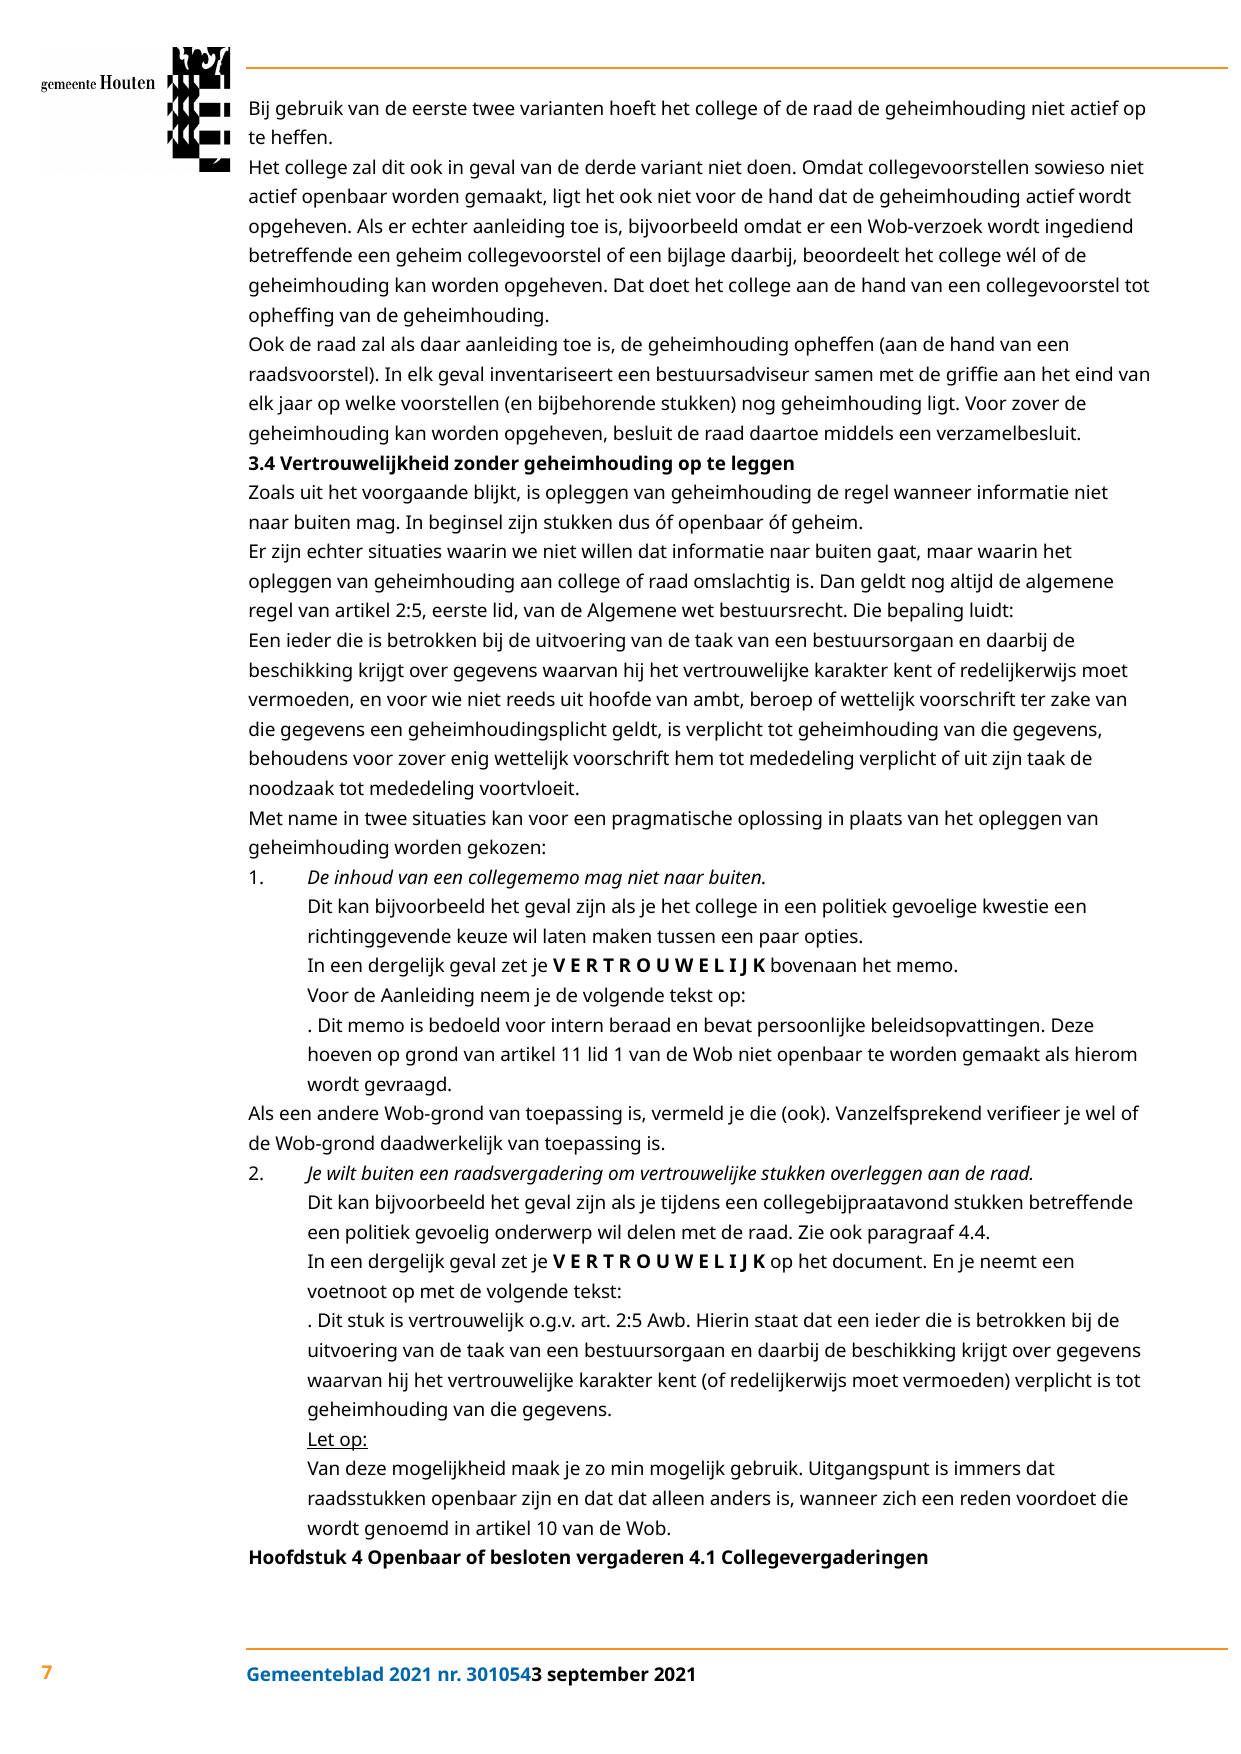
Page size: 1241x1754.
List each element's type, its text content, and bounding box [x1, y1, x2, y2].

list Van deze mogelijkheid maak je zo min mogelijk gebruik. Uitgangspunt is immers dat raadsstukken openbaar zijn en dat dat alleen anders is, wanneer zich een reden voordoet die wordt genoemd in artikel 10 van de Wob. [248, 1456, 1152, 1541]
list De inhoud van een collegememo mag niet naar buiten. [248, 864, 1152, 890]
list Dit kan bijvoorbeeld het geval zijn als je het college in een politiek gevoelige kwestie een richtinggevende keuze wil laten maken tussen een paar opties. [248, 893, 1152, 949]
picture [41, 47, 231, 172]
list Let op: [248, 1426, 1152, 1452]
text Hoofdstuk 4 Openbaar of besloten vergaderen 4.1 Collegevergaderingen [248, 1544, 1152, 1570]
text 3.4 Vertrouwelijkheid zonder geheimhouding op te leggen [248, 450, 1152, 476]
text Als een andere Wob-grond van toepassing is, vermeld je die (ook). Vanzelfsprekend verifieer je wel of de Wob-grond daadwerkelijk van toepassing is. [248, 1101, 1152, 1156]
text Met name in twee situaties kan voor een pragmatische oplossing in plaats van het opleggen van geheimhouding worden gekozen: [248, 805, 1152, 860]
list Je wilt buiten een raadsvergadering om vertrouwelijke stukken overleggen aan de raad. [248, 1160, 1152, 1186]
text Ook de raad zal als daar aanleiding toe is, de geheimhouding opheffen (aan de hand van een raadsvoorstel). In elk geval inventariseert een bestuursadviseur samen met de griffie aan het eind van elk jaar op welke voorstellen (en bijbehorende stukken) nog geheimhouding ligt. Voor zover de geheimhouding kan worden opgeheven, besluit de raad daartoe middels een verzamelbesluit. [248, 331, 1152, 446]
list Voor de Aanleiding neem je de volgende tekst op: [248, 982, 1152, 1008]
list . Dit stuk is vertrouwelijk o.g.v. art. 2:5 Awb. Hierin staat dat een ieder die is betrokken bij de uitvoering van de taak van een bestuursorgaan en daarbij de beschikking krijgt over gegevens waarvan hij het vertrouwelijke karakter kent (of redelijkerwijs moet vermoeden) verplicht is tot geheimhouding van die gegevens. [248, 1308, 1152, 1422]
text Bij gebruik van de eerste twee varianten hoeft het college of de raad de geheimhouding niet actief op te heffen. [248, 95, 1152, 150]
text Een ieder die is betrokken bij de uitvoering van de taak van een bestuursorgaan en daarbij de beschikking krijgt over gegevens waarvan hij het vertrouwelijke karakter kent of redelijkerwijs moet vermoeden, en voor wie niet reeds uit hoofde van ambt, beroep of wettelijk voorschrift ter zake van die gegevens een geheimhoudingsplicht geldt, is verplicht tot geheimhouding van die gegevens, behoudens voor zover enig wettelijk voorschrift hem tot mededeling verplicht of uit zijn taak de noodzaak tot mededeling voortvloeit. [248, 627, 1152, 801]
text Zoals uit het voorgaande blijkt, is opleggen van geheimhouding de regel wanneer informatie niet naar buiten mag. In beginsel zijn stukken dus óf openbaar óf geheim. [248, 479, 1152, 535]
list Dit kan bijvoorbeeld het geval zijn als je tijdens een collegebijpraatavond stukken betreffende een politiek gevoelig onderwerp wil delen met de raad. Zie ook paragraaf 4.4. [248, 1189, 1152, 1245]
list In een dergelijk geval zet je V E R T R O U W E L I J K op het document. En je neemt een voetnoot op met de volgende tekst: [248, 1248, 1152, 1304]
text Het college zal dit ook in geval van de derde variant niet doen. Omdat collegevoorstellen sowieso niet actief openbaar worden gemaakt, ligt het ook niet voor de hand dat de geheimhouding actief wordt opgeheven. Als er echter aanleiding toe is, bijvoorbeeld omdat er een Wob-verzoek wordt ingediend betreffende een geheim collegevoorstel of een bijlage daarbij, beoordeelt het college wél of de geheimhouding kan worden opgeheven. Dat doet het college aan de hand van een collegevoorstel tot opheffing van de geheimhouding. [248, 154, 1152, 328]
list . Dit memo is bedoeld voor intern beraad en bevat persoonlijke beleidsopvattingen. Deze hoeven op grond van artikel 11 lid 1 van de Wob niet openbaar te worden gemaakt als hierom wordt gevraagd. [248, 1012, 1152, 1097]
list In een dergelijk geval zet je V E R T R O U W E L I J K bovenaan het memo. [248, 953, 1152, 978]
text Er zijn echter situaties waarin we niet willen dat informatie naar buiten gaat, maar waarin het opleggen van geheimhouding aan college of raad omslachtig is. Dan geldt nog altijd de algemene regel van artikel 2:5, eerste lid, van de Algemene wet bestuursrecht. Die bepaling luidt: [248, 538, 1152, 623]
